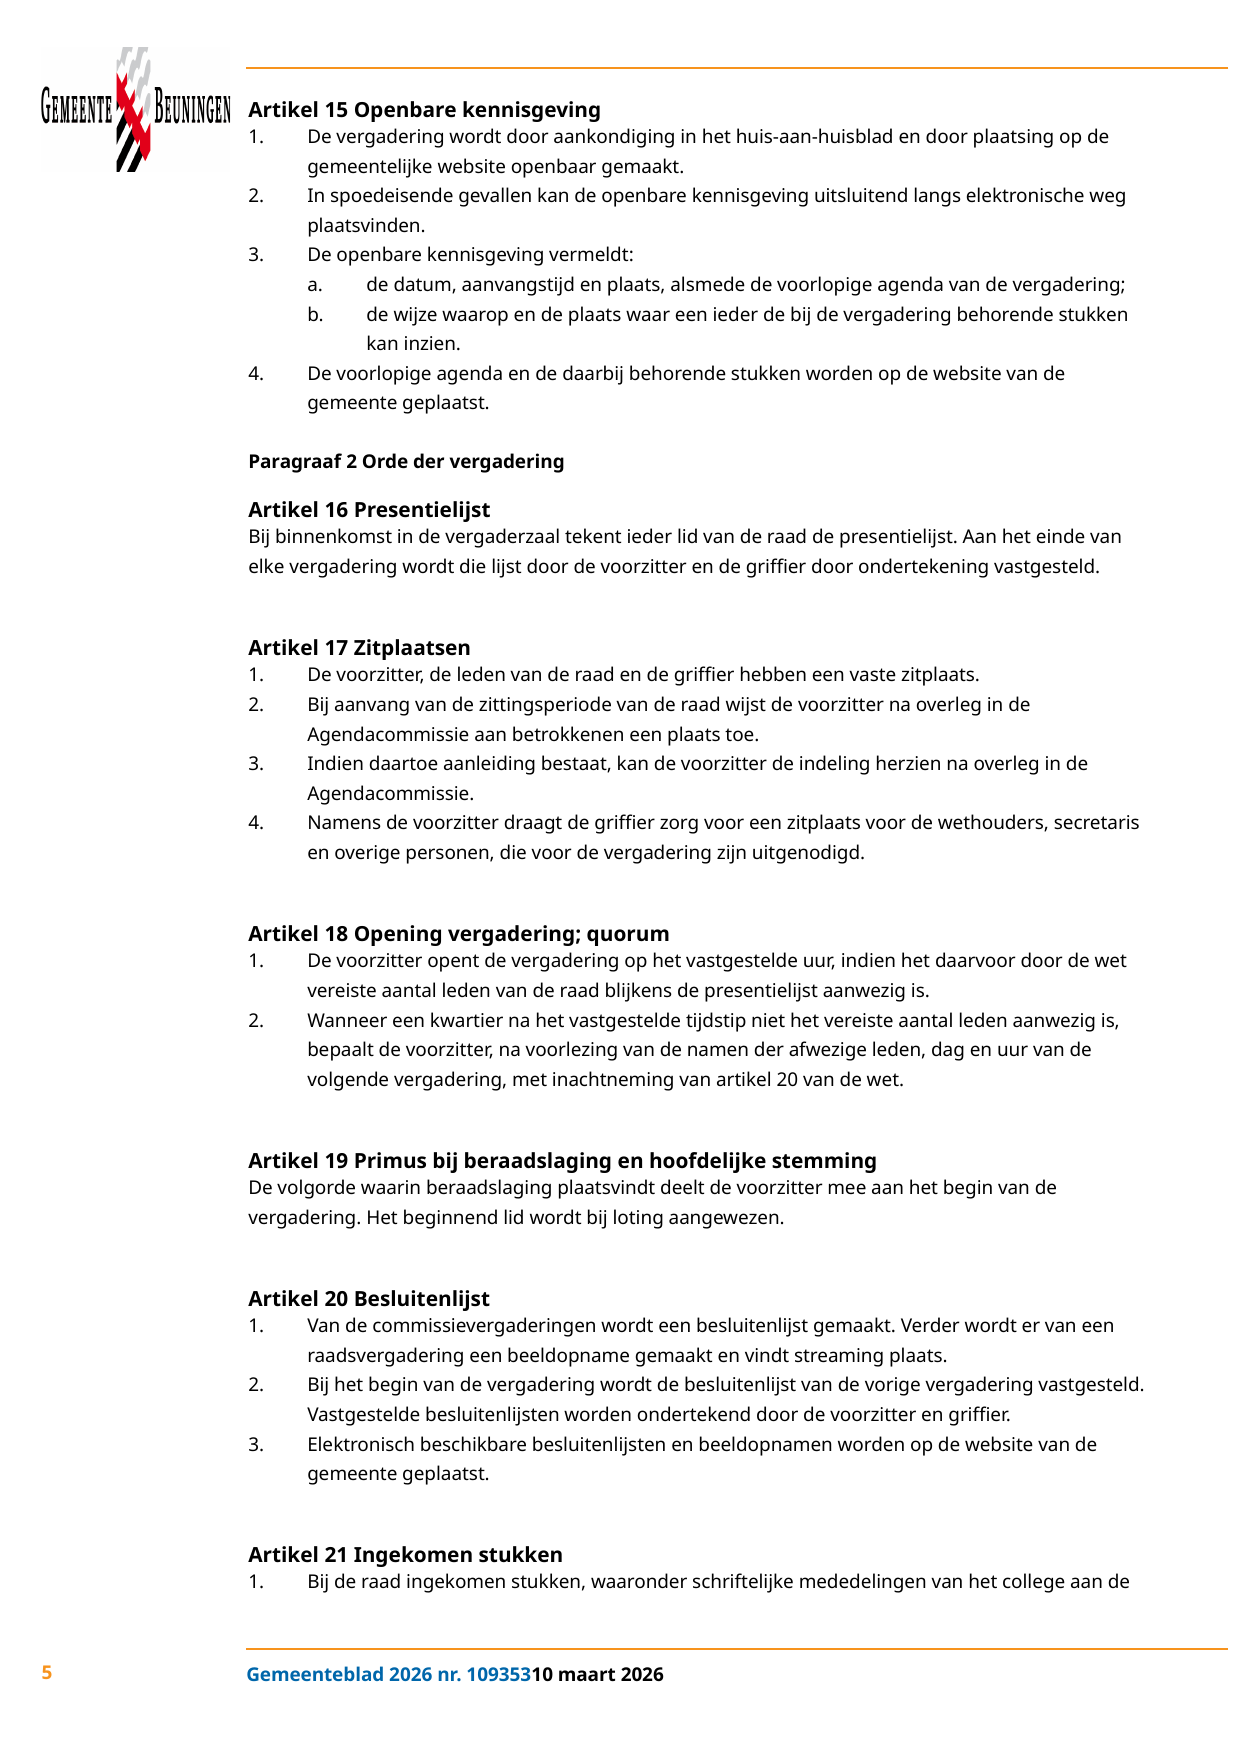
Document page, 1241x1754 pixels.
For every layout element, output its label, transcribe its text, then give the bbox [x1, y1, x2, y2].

text Artikel 16 Presentielijst [248, 495, 1152, 524]
list De openbare kennisgeving vermeldt: [248, 242, 1152, 267]
list De voorzitter, de leden van de raad en de griffier hebben een vaste zitplaats. [248, 662, 1152, 687]
text Paragraaf 2 Orde der vergadering [248, 449, 1152, 474]
list de datum, aanvangstijd en plaats, alsmede de voorlopige agenda van de vergadering; [307, 271, 1152, 297]
list Elektronisch beschikbare besluitenlijsten en beeldopnamen worden op de website van de gemeente geplaatst. [248, 1431, 1152, 1486]
text Bij binnenkomst in de vergaderzaal tekent ieder lid van de raad de presentielijst. Aan het einde van elke vergadering wordt die lijst door de voorzitter en de griffier door ondertekening vastgesteld. [248, 524, 1152, 579]
list Bij de raad ingekomen stukken, waaronder schriftelijke mededelingen van het college aan de [248, 1569, 1152, 1594]
list De voorzitter opent de vergadering op het vastgestelde uur, indien het daarvoor door de wet vereiste aantal leden van de raad blijkens de presentielijst aanwezig is. [248, 948, 1152, 1003]
text Artikel 21 Ingekomen stukken [248, 1540, 1152, 1569]
text Artikel 15 Openbare kennisgeving [248, 95, 1152, 123]
list Namens de voorzitter draagt de griffier zorg voor een zitplaats voor de wethouders, secretaris en overige personen, die voor de vergadering zijn uitgenodigd. [248, 809, 1152, 865]
list de wijze waarop en de plaats waar een ieder de bij de vergadering behorende stukken kan inzien. [307, 301, 1152, 356]
list Bij aanvang van de zittingsperiode van de raad wijst de voorzitter na overleg in de Agendacommissie aan betrokkenen een plaats toe. [248, 691, 1152, 747]
list Van de commissievergaderingen wordt een besluitenlijst gemaakt. Verder wordt er van een raadsvergadering een beeldopname gemaakt en vindt streaming plaats. [248, 1312, 1152, 1368]
text Artikel 17 Zitplaatsen [248, 633, 1152, 662]
text Artikel 19 Primus bij beraadslaging en hoofdelijke stemming [248, 1146, 1152, 1174]
list Indien daartoe aanleiding bestaat, kan de voorzitter de indeling herzien na overleg in de Agendacommissie. [248, 750, 1152, 806]
list Bij het begin van de vergadering wordt de besluitenlijst van de vorige vergadering vastgesteld. Vastgestelde besluitenlijsten worden ondertekend door de voorzitter en griffier. [248, 1372, 1152, 1427]
text Artikel 18 Opening vergadering; quorum [248, 919, 1152, 948]
picture [41, 47, 231, 172]
list De vergadering wordt door aankondiging in het huis-aan-huisblad en door plaatsing op de gemeentelijke website openbaar gemaakt. [248, 123, 1152, 178]
text Artikel 20 Besluitenlijst [248, 1284, 1152, 1312]
text De volgorde waarin beraadslaging plaatsvindt deelt de voorzitter mee aan het begin van de vergadering. Het beginnend lid wordt bij loting aangewezen. [248, 1174, 1152, 1230]
list Wanneer een kwartier na het vastgestelde tijdstip niet het vereiste aantal leden aanwezig is, bepaalt de voorzitter, na voorlezing van de namen der afwezige leden, dag en uur van de volgende vergadering, met inachtneming van artikel 20 van de wet. [248, 1007, 1152, 1092]
list De voorlopige agenda en de daarbij behorende stukken worden op de website van de gemeente geplaatst. [248, 360, 1152, 415]
list In spoedeisende gevallen kan de openbare kennisgeving uitsluitend langs elektronische weg plaatsvinden. [248, 182, 1152, 238]
